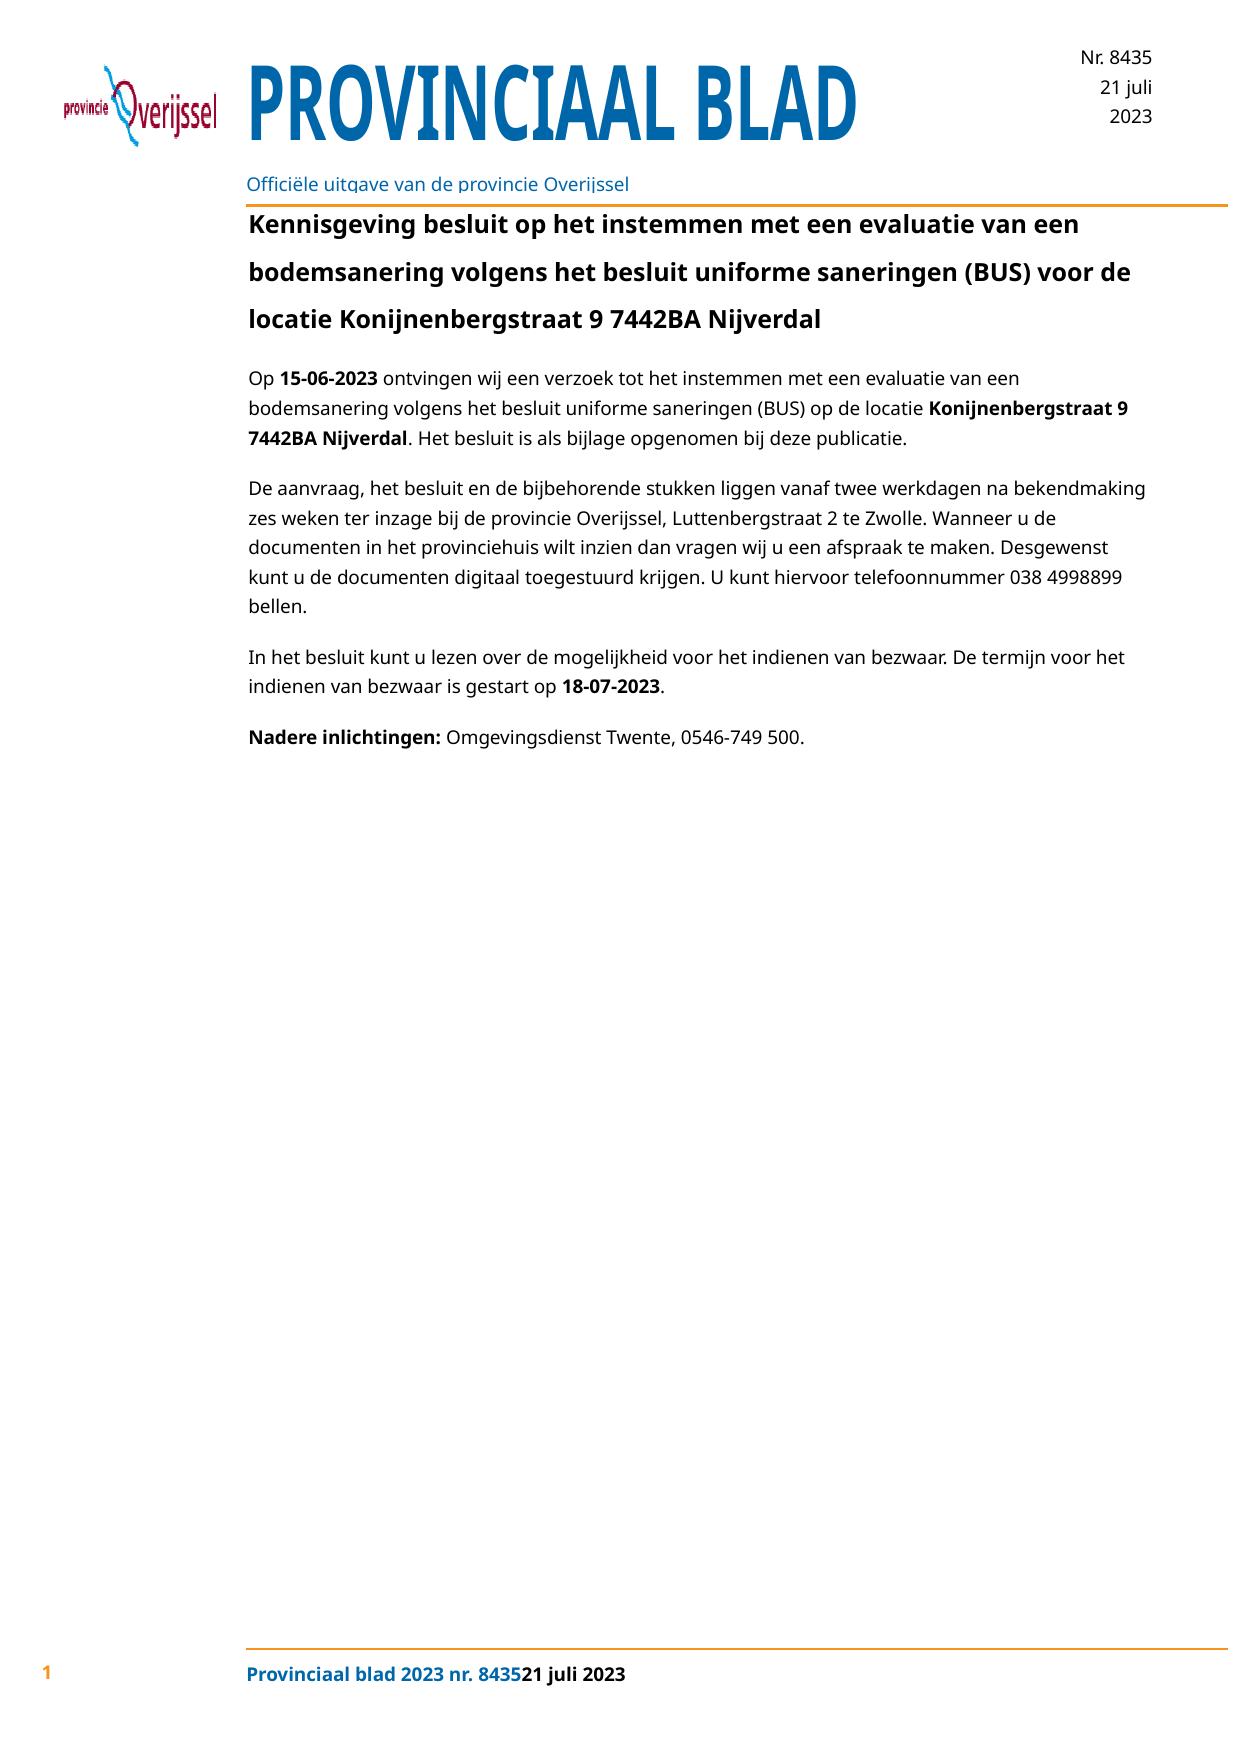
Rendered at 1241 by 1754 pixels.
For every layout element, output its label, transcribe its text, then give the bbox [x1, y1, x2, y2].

picture [41, 47, 231, 172]
text Kennisgeving besluit op het instemmen met een evaluatie van een bodemsanering volgens het besluit uniforme saneringen (BUS) voor de locatie Konijnenbergstraat 9 7442BA Nijverdal [248, 207, 1152, 336]
text Op 15-06-2023 ontvingen wij een verzoek tot het instemmen met een evaluatie van een bodemsanering volgens het besluit uniforme saneringen (BUS) op de locatie Konijnenbergstraat 9 7442BA Nijverdal. Het besluit is als bijlage opgenomen bij deze publicatie. [248, 366, 1152, 450]
text In het besluit kunt u lezen over de mogelijkheid voor het indienen van bezwaar. De termijn voor het indienen van bezwaar is gestart op 18-07-2023. [248, 644, 1152, 699]
text De aanvraag, het besluit en de bijbehorende stukken liggen vanaf twee werkdagen na bekendmaking zes weken ter inzage bij de provincie Overijssel, Luttenbergstraat 2 te Zwolle. Wanneer u de documenten in het provinciehuis wilt inzien dan vragen wij u een afspraak te maken. Desgewenst kunt u de documenten digitaal toegestuurd krijgen. U kunt hiervoor telefoonnummer 038 4998899 bellen. [248, 475, 1152, 619]
text Nadere inlichtingen: Omgevingsdienst Twente, 0546-749 500. [248, 724, 1152, 749]
